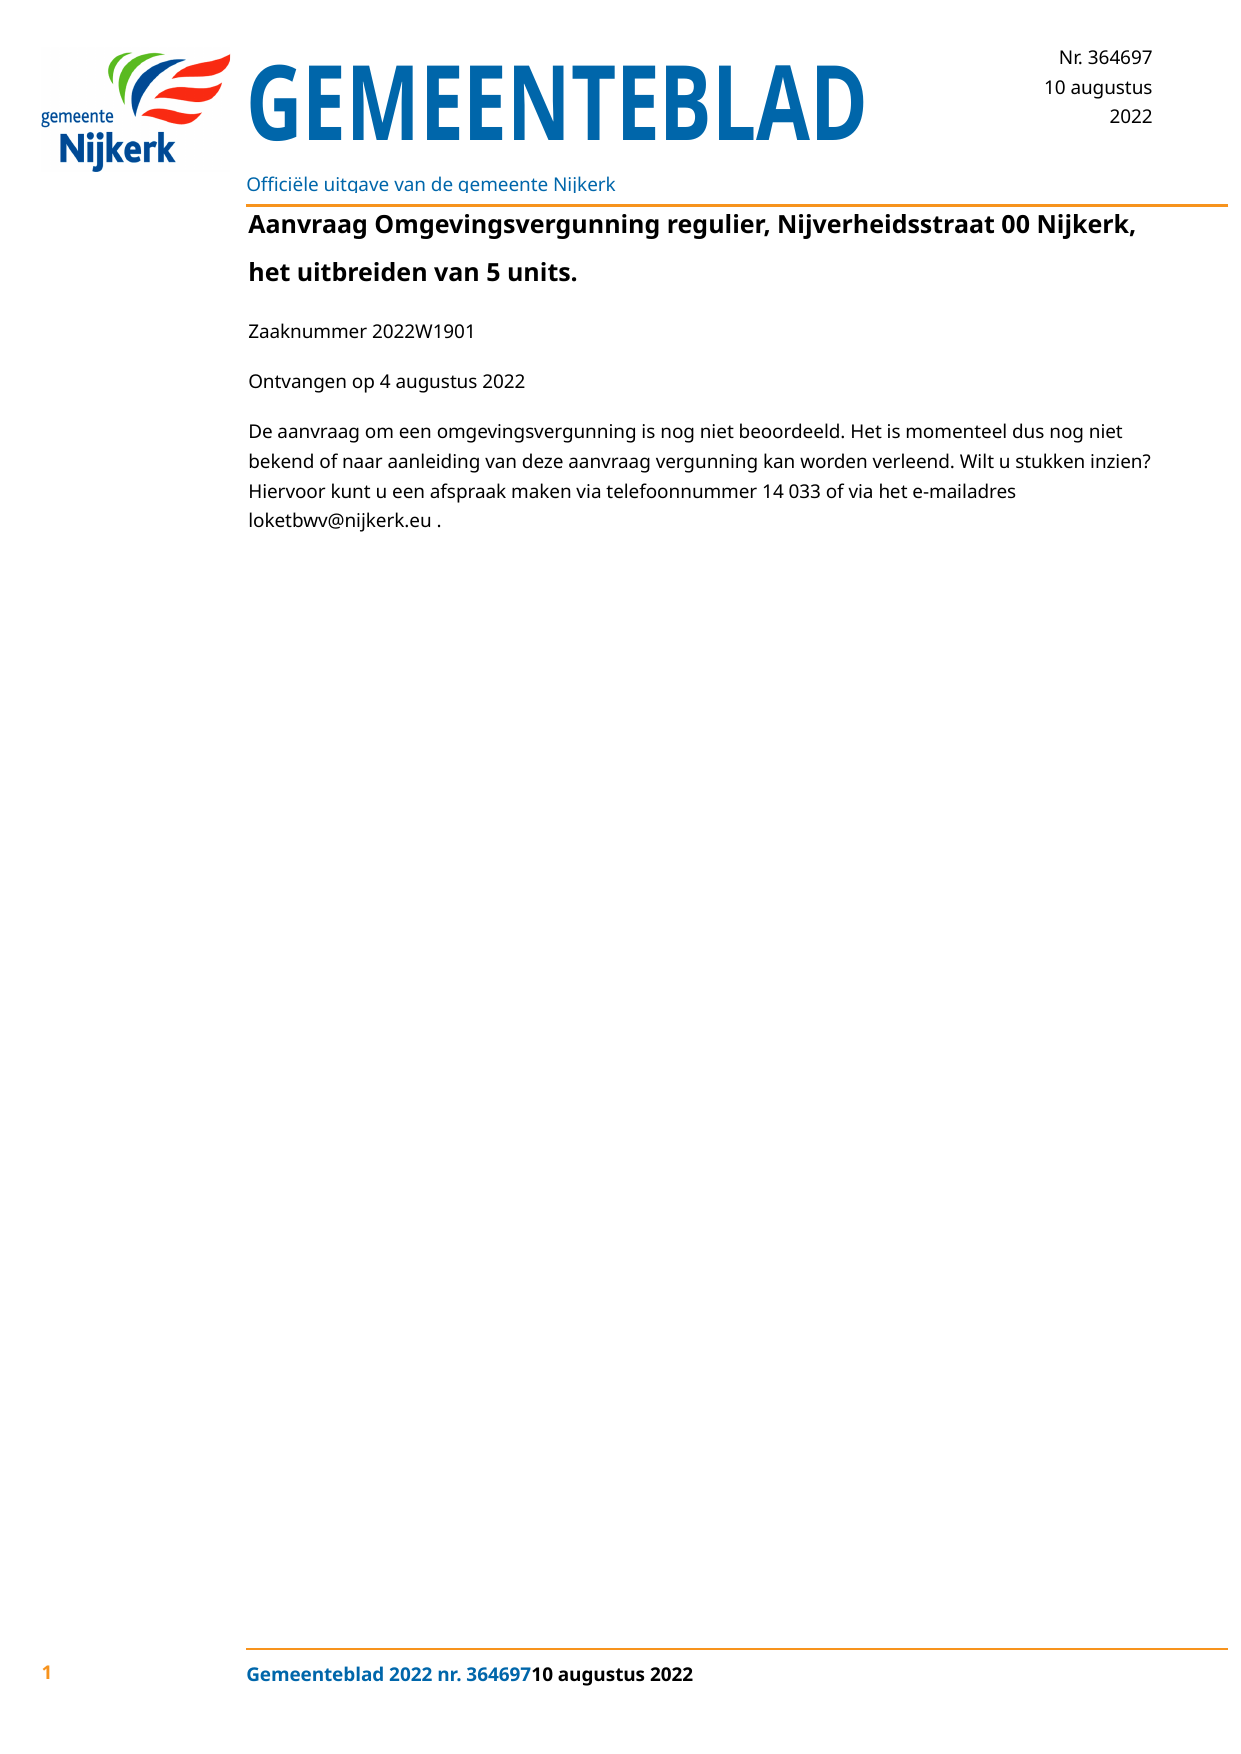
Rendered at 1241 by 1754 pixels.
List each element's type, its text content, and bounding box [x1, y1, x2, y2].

text De aanvraag om een omgevingsvergunning is nog niet beoordeeld. Het is momenteel dus nog niet bekend of naar aanleiding van deze aanvraag vergunning kan worden verleend. Wilt u stukken inzien? Hiervoor kunt u een afspraak maken via telefoonnummer 14 033 of via het e-mailadres loketbwv@nijkerk.eu . [248, 419, 1152, 533]
picture [41, 47, 231, 172]
text Ontvangen op 4 augustus 2022 [248, 368, 1152, 394]
text Aanvraag Omgevingsvergunning regulier, Nijverheidsstraat 00 Nijkerk, het uitbreiden van 5 units. [248, 207, 1152, 288]
text Zaaknummer 2022W1901 [248, 318, 1152, 344]
